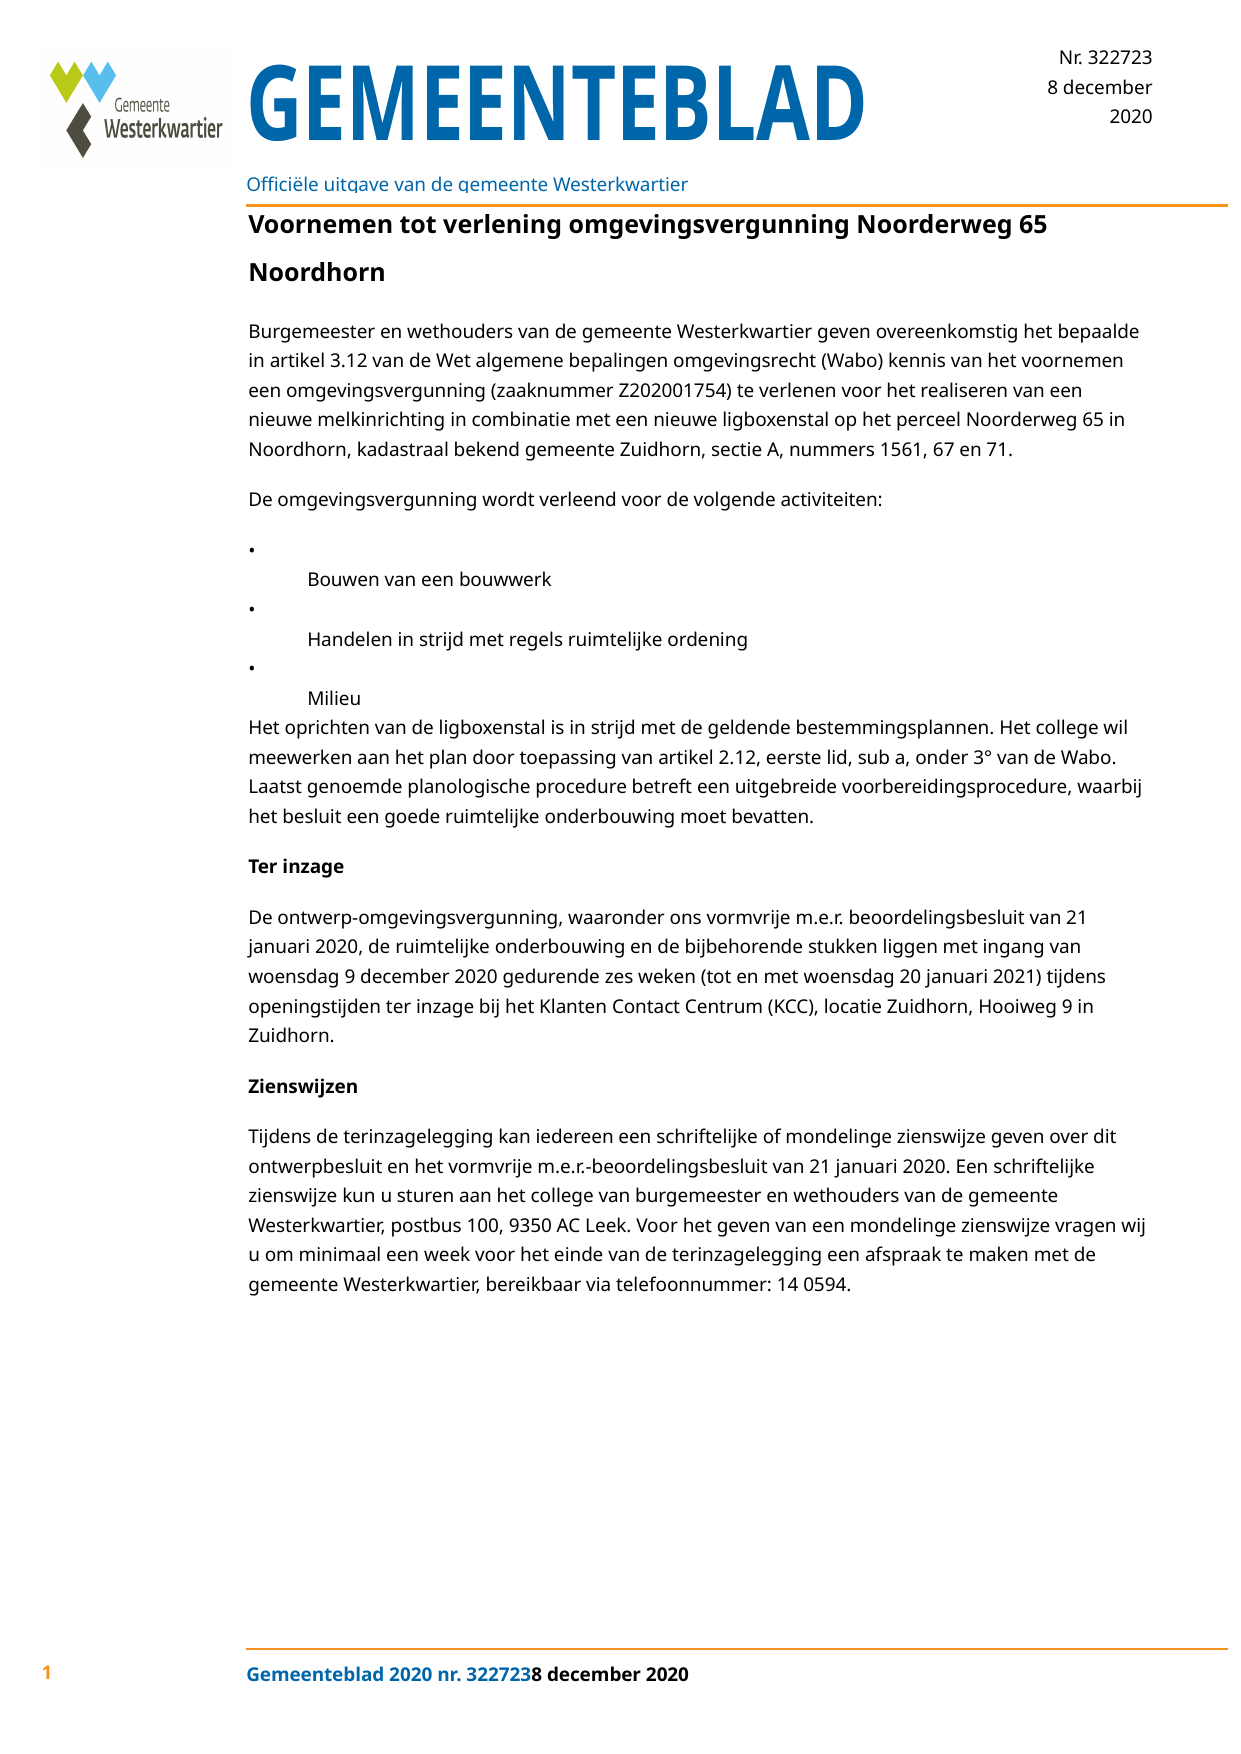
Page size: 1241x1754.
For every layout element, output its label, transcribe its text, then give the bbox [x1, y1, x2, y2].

text Burgemeester en wethouders van de gemeente Westerkwartier geven overeenkomstig het bepaalde in artikel 3.12 van de Wet algemene bepalingen omgevingsrecht (Wabo) kennis van het voornemen een omgevingsvergunning (zaaknummer Z202001754) te verlenen voor het realiseren van een nieuwe melkinrichting in combinatie met een nieuwe ligboxenstal op het perceel Noorderweg 65 in Noordhorn, kadastraal bekend gemeente Zuidhorn, sectie A, nummers 1561, 67 en 71. [248, 318, 1152, 462]
text De ontwerp-omgevingsvergunning, waaronder ons vormvrije m.e.r. beoordelingsbesluit van 21 januari 2020, de ruimtelijke onderbouwing en de bijbehorende stukken liggen met ingang van woensdag 9 december 2020 gedurende zes weken (tot en met woensdag 20 januari 2021) tijdens openingstijden ter inzage bij het Klanten Contact Centrum (KCC), locatie Zuidhorn, Hooiweg 9 in Zuidhorn. [248, 904, 1152, 1048]
text Voornemen tot verlening omgevingsvergunning Noorderweg 65 Noordhorn [248, 207, 1152, 288]
text De omgevingsvergunning wordt verleend voor de volgende activiteiten: [248, 487, 1152, 512]
picture [41, 47, 231, 172]
text Ter inzage [248, 854, 1152, 879]
text Zienswijzen [248, 1073, 1152, 1099]
text Het oprichten van de ligboxenstal is in strijd met de geldende bestemmingsplannen. Het college wil meewerken aan het plan door toepassing van artikel 2.12, eerste lid, sub a, onder 3° van de Wabo. Laatst genoemde planologische procedure betreft een uitgebreide voorbereidingsprocedure, waarbij het besluit een goede ruimtelijke onderbouwing moet bevatten. [248, 714, 1152, 829]
text Tijdens de terinzagelegging kan iedereen een schriftelijke of mondelinge zienswijze geven over dit ontwerpbesluit en het vormvrije m.e.r.-beoordelingsbesluit van 21 januari 2020. Een schriftelijke zienswijze kun u sturen aan het college van burgemeester en wethouders van de gemeente Westerkwartier, postbus 100, 9350 AC Leek. Voor het geven van een mondelinge zienswijze vragen wij u om minimaal een week voor het einde van de terinzagelegging een afspraak te maken met de gemeente Westerkwartier, bereikbaar via telefoonnummer: 14 0594. [248, 1123, 1152, 1297]
list Milieu [248, 685, 1152, 711]
list Bouwen van een bouwwerk [248, 567, 1152, 592]
list Handelen in strijd met regels ruimtelijke ordening [248, 626, 1152, 652]
